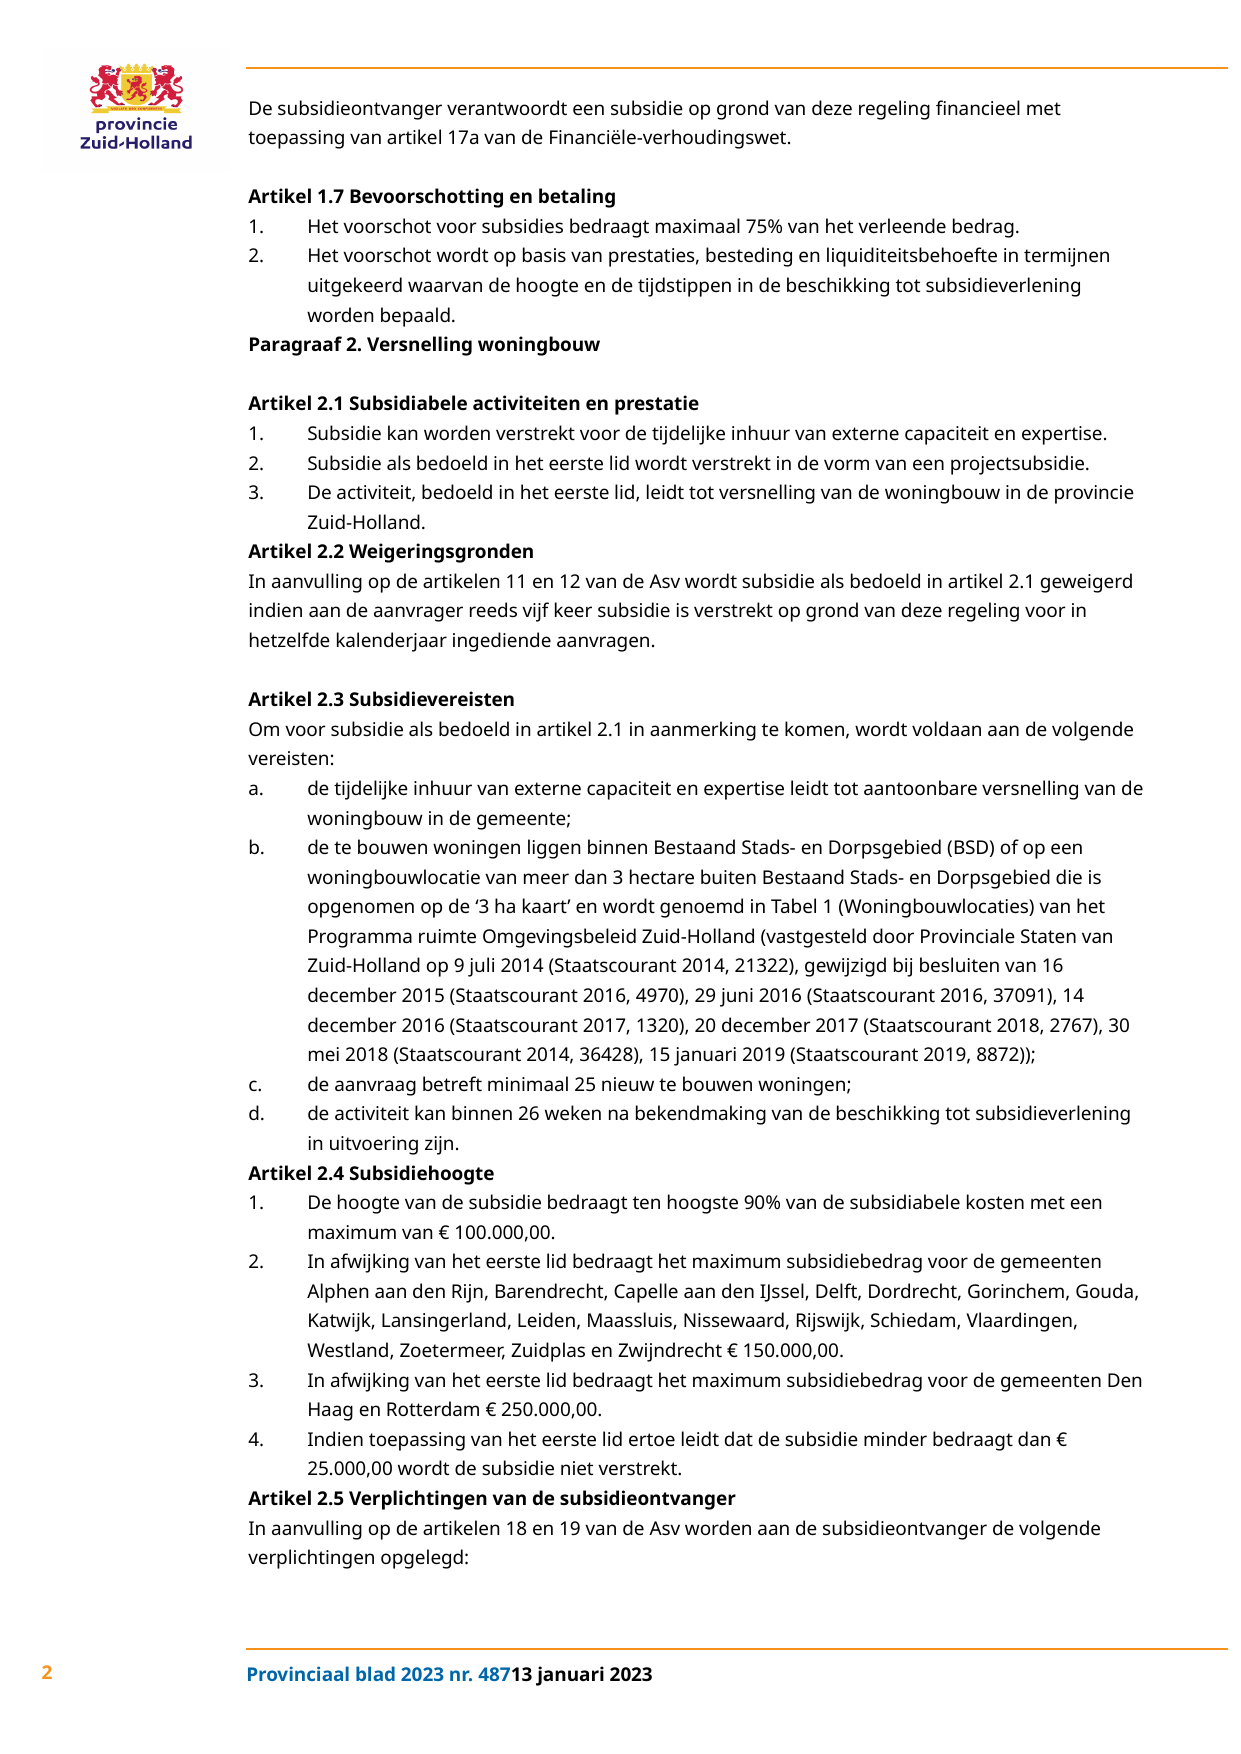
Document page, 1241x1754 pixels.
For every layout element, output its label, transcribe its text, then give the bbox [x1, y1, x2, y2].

text De subsidieontvanger verantwoordt een subsidie op grond van deze regeling financieel met toepassing van artikel 17a van de Financiële-verhoudingswet. [248, 95, 1152, 150]
text In aanvulling op de artikelen 11 en 12 van de Asv wordt subsidie als bedoeld in artikel 2.1 geweigerd indien aan de aanvrager reeds vijf keer subsidie is verstrekt op grond van deze regeling voor in hetzelfde kalenderjaar ingediende aanvragen. [248, 568, 1152, 653]
list de tijdelijke inhuur van externe capaciteit en expertise leidt tot aantoonbare versnelling van de woningbouw in de gemeente; [248, 775, 1152, 831]
list de activiteit kan binnen 26 weken na bekendmaking van de beschikking tot subsidieverlening in uitvoering zijn. [248, 1101, 1152, 1156]
list De activiteit, bedoeld in het eerste lid, leidt tot versnelling van de woningbouw in de provincie Zuid-Holland. [248, 479, 1152, 535]
text Artikel 2.1 Subsidiabele activiteiten en prestatie [248, 391, 1152, 416]
list Het voorschot voor subsidies bedraagt maximaal 75% van het verleende bedrag. [248, 213, 1152, 239]
text Artikel 2.3 Subsidievereisten [248, 686, 1152, 712]
text Artikel 2.4 Subsidiehoogte [248, 1160, 1152, 1186]
list de aanvraag betreft minimaal 25 nieuw te bouwen woningen; [248, 1071, 1152, 1097]
list Het voorschot wordt op basis van prestaties, besteding en liquiditeitsbehoefte in termijnen uitgekeerd waarvan de hoogte en de tijdstippen in de beschikking tot subsidieverlening worden bepaald. [248, 243, 1152, 328]
text In aanvulling op de artikelen 18 en 19 van de Asv worden aan de subsidieontvanger de volgende verplichtingen opgelegd: [248, 1515, 1152, 1570]
list de te bouwen woningen liggen binnen Bestaand Stads- en Dorpsgebied (BSD) of op een woningbouwlocatie van meer dan 3 hectare buiten Bestaand Stads- en Dorpsgebied die is opgenomen op de ‘3 ha kaart’ en wordt genoemd in Tabel 1 (Woningbouwlocaties) van het Programma ruimte Omgevingsbeleid Zuid-Holland (vastgesteld door Provinciale Staten van Zuid-Holland op 9 juli 2014 (Staatscourant 2014, 21322), gewijzigd bij besluiten van 16 december 2015 (Staatscourant 2016, 4970), 29 juni 2016 (Staatscourant 2016, 37091), 14 december 2016 (Staatscourant 2017, 1320), 20 december 2017 (Staatscourant 2018, 2767), 30 mei 2018 (Staatscourant 2014, 36428), 15 januari 2019 (Staatscourant 2019, 8872)); [248, 834, 1152, 1067]
text Artikel 2.2 Weigeringsgronden [248, 538, 1152, 564]
picture [41, 47, 231, 172]
list Subsidie kan worden verstrekt voor de tijdelijke inhuur van externe capaciteit en expertise. [248, 420, 1152, 446]
text Artikel 1.7 Bevoorschotting en betaling [248, 183, 1152, 209]
list In afwijking van het eerste lid bedraagt het maximum subsidiebedrag voor de gemeenten Alphen aan den Rijn, Barendrecht, Capelle aan den IJssel, Delft, Dordrecht, Gorinchem, Gouda, Katwijk, Lansingerland, Leiden, Maassluis, Nissewaard, Rijswijk, Schiedam, Vlaardingen, Westland, Zoetermeer, Zuidplas en Zwijndrecht € 150.000,00. [248, 1248, 1152, 1363]
list In afwijking van het eerste lid bedraagt het maximum subsidiebedrag voor de gemeenten Den Haag en Rotterdam € 250.000,00. [248, 1367, 1152, 1422]
text Paragraaf 2. Versnelling woningbouw [248, 331, 1152, 357]
list De hoogte van de subsidie bedraagt ten hoogste 90% van de subsidiabele kosten met een maximum van € 100.000,00. [248, 1189, 1152, 1245]
list Indien toepassing van het eerste lid ertoe leidt dat de subsidie minder bedraagt dan € 25.000,00 wordt de subsidie niet verstrekt. [248, 1426, 1152, 1481]
text Om voor subsidie als bedoeld in artikel 2.1 in aanmerking te komen, wordt voldaan aan de volgende vereisten: [248, 716, 1152, 771]
text Artikel 2.5 Verplichtingen van de subsidieontvanger [248, 1485, 1152, 1511]
list Subsidie als bedoeld in het eerste lid wordt verstrekt in de vorm van een projectsubsidie. [248, 450, 1152, 476]
